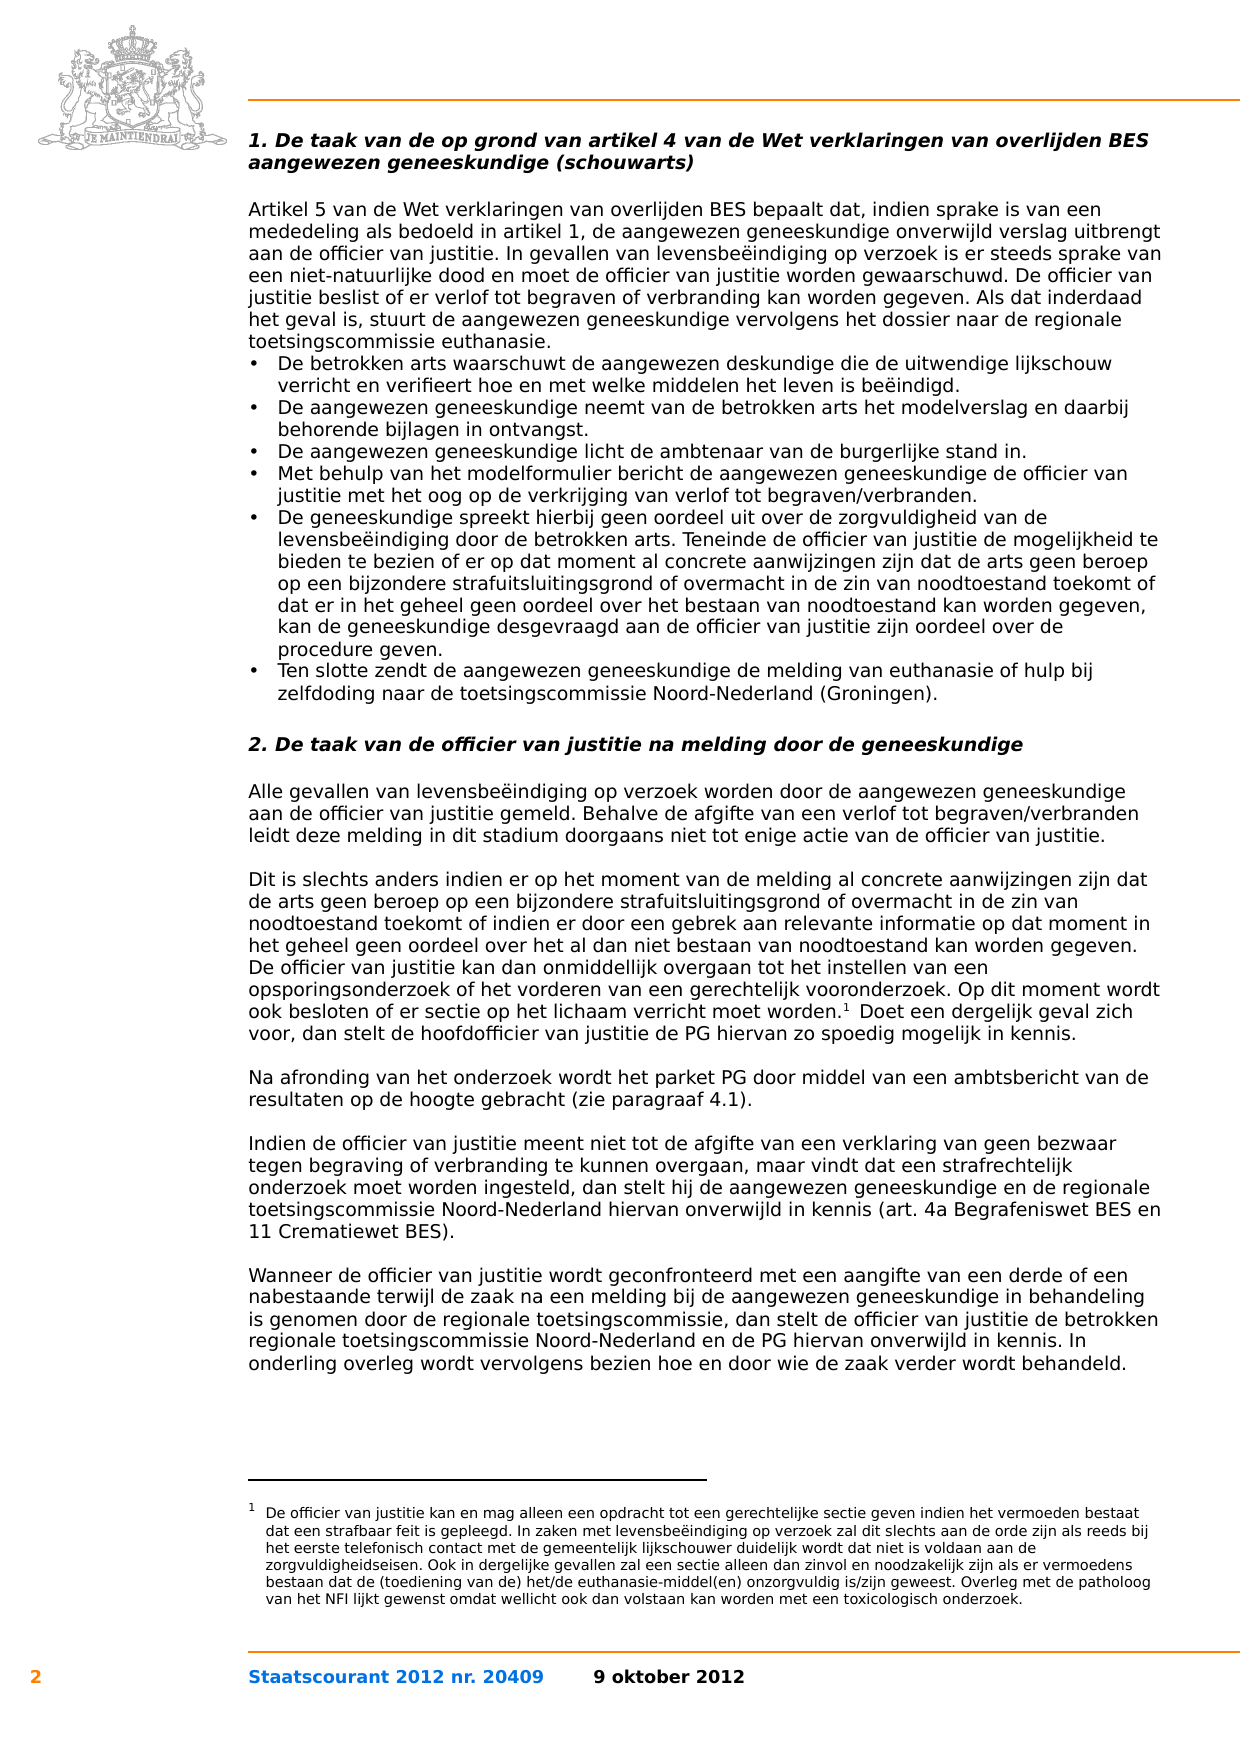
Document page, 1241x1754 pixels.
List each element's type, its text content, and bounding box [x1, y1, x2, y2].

text Wanneer de officier van justitie wordt geconfronteerd met een aangifte van een derde of een nabestaande terwijl de zaak na een melding bij de aangewezen geneeskundige in behandeling is genomen door de regionale toetsingscommissie, dan stelt de officier van justitie de betrokken regionale toetsingscommissie Noord-Nederland en de PG hiervan onverwijld in kennis. In onderling overleg wordt vervolgens bezien hoe en door wie de zaak verder wordt behandeld. [248, 1264, 1163, 1374]
text • Ten slotte zendt de aangewezen geneeskundige de melding van euthanasie of hulp bij zelfdoding naar de toetsingscommissie Noord-Nederland (Groningen). [248, 660, 1163, 704]
text Na afronding van het onderzoek wordt het parket PG door middel van een ambtsbericht van de resultaten op de hoogte gebracht (zie paragraaf 4.1). [248, 1067, 1163, 1111]
text • De betrokken arts waarschuwt de aangewezen deskundige die de uitwendige lijkschouw verricht en verifieert hoe en met welke middelen het leven is beëindigd. [248, 353, 1163, 397]
text Dit is slechts anders indien er op het moment van de melding al concrete aanwijzingen zijn dat de arts geen beroep op een bijzondere strafuitsluitingsgrond of overmacht in de zin van noodtoestand toekomt of indien er door een gebrek aan relevante informatie op dat moment in het geheel geen oordeel over het al dan niet bestaan van noodtoestand kan worden gegeven. De officier van justitie kan dan onmiddellijk overgaan tot het instellen van een opsporingsonderzoek of het vorderen van een gerechtelijk vooronderzoek. Op dit moment wordt ook besloten of er sectie op het lichaam verricht moet worden. Doet een dergelijk geval zich voor, dan stelt de hoofdofficier van justitie de PG hiervan zo spoedig mogelijk in kennis. [248, 869, 1163, 1045]
text Artikel 5 van de Wet verklaringen van overlijden BES bepaalt dat, indien sprake is van een mededeling als bedoeld in artikel 1, de aangewezen geneeskundige onverwijld verslag uitbrengt aan de officier van justitie. In gevallen van levensbeëindiging op verzoek is er steeds sprake van een niet-natuurlijke dood en moet de officier van justitie worden gewaarschuwd. De officier van justitie beslist of er verlof tot begraven of verbranding kan worden gegeven. Als dat inderdaad het geval is, stuurt de aangewezen geneeskundige vervolgens het dossier naar de regionale toetsingscommissie euthanasie. [248, 199, 1163, 353]
text • Met behulp van het modelformulier bericht de aangewezen geneeskundige de officier van justitie met het oog op de verkrijging van verlof tot begraven/verbranden. [248, 463, 1163, 507]
text • De geneeskundige spreekt hierbij geen oordeel uit over de zorgvuldigheid van de levensbeëindiging door de betrokken arts. Teneinde de officier van justitie de mogelijkheid te bieden te bezien of er op dat moment al concrete aanwijzingen zijn dat de arts geen beroep op een bijzondere strafuitsluitingsgrond of overmacht in de zin van noodtoestand toekomt of dat er in het geheel geen oordeel over het bestaan van noodtoestand kan worden gegeven, kan de geneeskundige desgevraagd aan de officier van justitie zijn oordeel over de procedure geven. [248, 507, 1163, 660]
text • De aangewezen geneeskundige neemt van de betrokken arts het modelverslag en daarbij behorende bijlagen in ontvangst. [248, 397, 1163, 441]
picture [38, 25, 227, 150]
text • De aangewezen geneeskundige licht de ambtenaar van de burgerlijke stand in. [248, 441, 1163, 463]
subtitle 1. De taak van de op grond van artikel 4 van de Wet verklaringen van overlijden BES aangewezen geneeskundige (schouwarts) [248, 130, 1163, 174]
text Indien de officier van justitie meent niet tot de afgifte van een verklaring van geen bezwaar tegen begraving of verbranding te kunnen overgaan, maar vindt dat een strafrechtelijk onderzoek moet worden ingesteld, dan stelt hij de aangewezen geneeskundige en de regionale toetsingscommissie Noord-Nederland hiervan onverwijld in kennis (art. 4a Begrafeniswet BES en 11 Crematiewet BES). [248, 1133, 1163, 1243]
text De officier van justitie kan en mag alleen een opdracht tot een gerechtelijke sectie geven indien het vermoeden bestaat dat een strafbaar feit is gepleegd. In zaken met levensbeëindiging op verzoek zal dit slechts aan de orde zijn als reeds bij het eerste telefonisch contact met de gemeentelijk lijkschouwer duidelijk wordt dat niet is voldaan aan de zorgvuldigheidseisen. Ook in dergelijke gevallen zal een sectie alleen dan zinvol en noodzakelijk zijn als er vermoedens bestaan dat de (toediening van de) het/de euthanasie-middel(en) onzorgvuldig is/zijn geweest. Overleg met de patholoog van het NFI lijkt gewenst omdat wellicht ook dan volstaan kan worden met een toxicologisch onderzoek. [248, 1501, 1163, 1608]
text Alle gevallen van levensbeëindiging op verzoek worden door de aangewezen geneeskundige aan de officier van justitie gemeld. Behalve de afgifte van een verlof tot begraven/verbranden leidt deze melding in dit stadium doorgaans niet tot enige actie van de officier van justitie. [248, 781, 1163, 847]
subtitle 2. De taak van de officier van justitie na melding door de geneeskundige [248, 734, 1163, 756]
